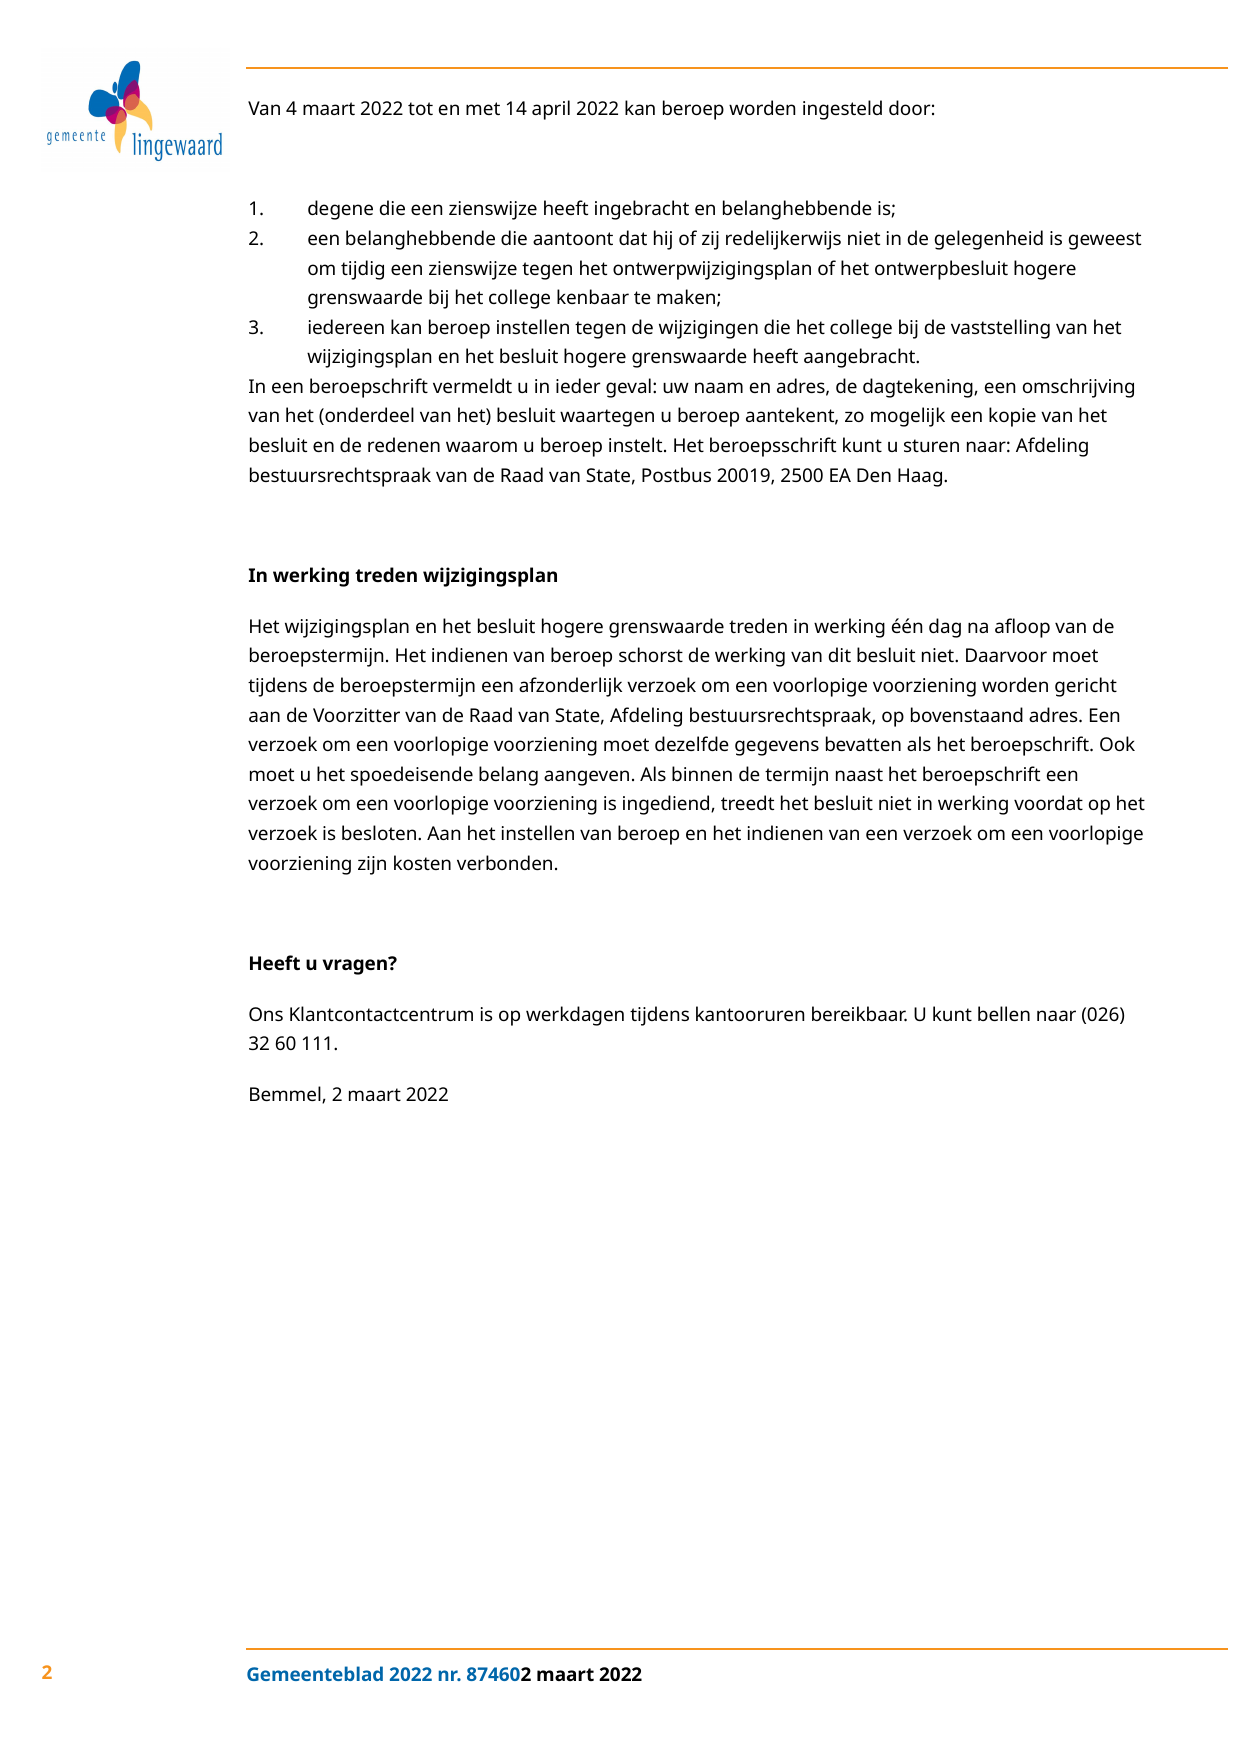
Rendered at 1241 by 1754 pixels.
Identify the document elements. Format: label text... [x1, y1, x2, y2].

text Heeft u vragen? [248, 951, 1152, 976]
text In een beroepschrift vermeldt u in ieder geval: uw naam en adres, de dagtekening, een omschrijving van het (onderdeel van het) besluit waartegen u beroep aantekent, zo mogelijk een kopie van het besluit en de redenen waarom u beroep instelt. Het beroepsschrift kunt u sturen naar: Afdeling bestuursrechtspraak van de Raad van State, Postbus 20019, 2500 EA Den Haag. [248, 373, 1152, 488]
list iedereen kan beroep instellen tegen de wijzigingen die het college bij de vaststelling van het wijzigingsplan en het besluit hogere grenswaarde heeft aangebracht. [248, 314, 1152, 369]
text Bemmel, 2 maart 2022 [248, 1081, 1152, 1107]
picture [41, 47, 231, 172]
list degene die een zienswijze heeft ingebracht en belanghebbende is; [248, 196, 1152, 221]
list een belanghebbende die aantoont dat hij of zij redelijkerwijs niet in de gelegenheid is geweest om tijdig een zienswijze tegen het ontwerpwijzigingsplan of het ontwerpbesluit hogere grenswaarde bij het college kenbaar te maken; [248, 225, 1152, 310]
text Van 4 maart 2022 tot en met 14 april 2022 kan beroep worden ingesteld door: [248, 95, 1152, 121]
text Het wijzigingsplan en het besluit hogere grenswaarde treden in werking één dag na afloop van de beroepstermijn. Het indienen van beroep schorst de werking van dit besluit niet. Daarvoor moet tijdens de beroepstermijn een afzonderlijk verzoek om een voorlopige voorziening worden gericht aan de Voorzitter van de Raad van State, Afdeling bestuursrechtspraak, op bovenstaand adres. Een verzoek om een voorlopige voorziening moet dezelfde gegevens bevatten als het beroepschrift. Ook moet u het spoedeisende belang aangeven. Als binnen de termijn naast het beroepschrift een verzoek om een voorlopige voorziening is ingediend, treedt het besluit niet in werking voordat op het verzoek is besloten. Aan het instellen van beroep en het indienen van een verzoek om een voorlopige voorziening zijn kosten verbonden. [248, 613, 1152, 876]
text Ons Klantcontactcentrum is op werkdagen tijdens kantooruren bereikbaar. U kunt bellen naar (026) 32 60 111. [248, 1001, 1152, 1056]
text In werking treden wijzigingsplan [248, 563, 1152, 588]
